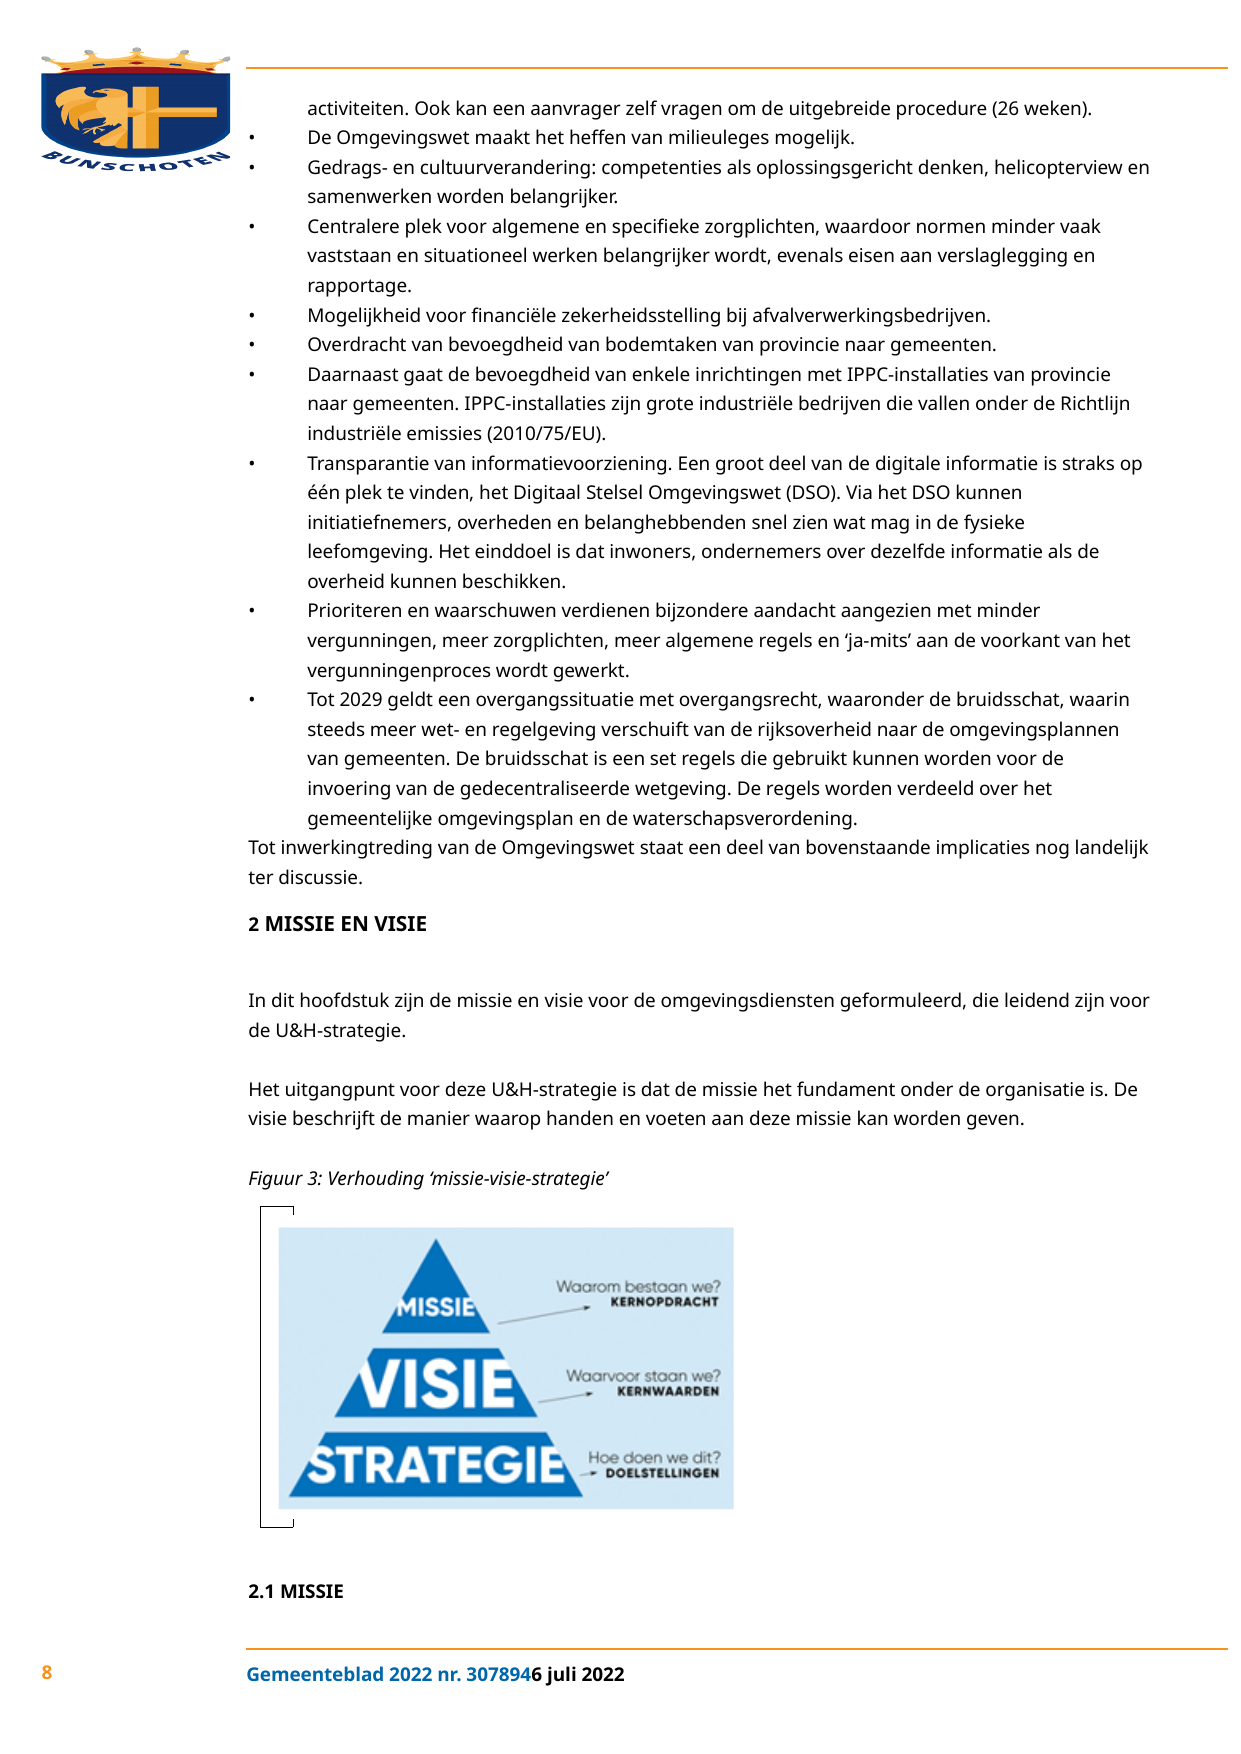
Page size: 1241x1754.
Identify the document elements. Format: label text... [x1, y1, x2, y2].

text Tot inwerkingtreding van de Omgevingswet staat een deel van bovenstaande implicaties nog landelijk ter discussie. [248, 834, 1152, 890]
list Centralere plek voor algemene en specifieke zorgplichten, waardoor normen minder vaak vaststaan en situationeel werken belangrijker wordt, evenals eisen aan verslaglegging en rapportage. [248, 213, 1152, 298]
picture [268, 1215, 742, 1519]
list De Omgevingswet maakt het heffen van milieuleges mogelijk. [248, 124, 1152, 150]
text Het uitgangpunt voor deze U&H-strategie is dat de missie het fundament onder de organisatie is. De visie beschrijft de manier waarop handen en voeten aan deze missie kan worden geven. [248, 1076, 1152, 1131]
list Gedrags- en cultuurverandering: competenties als oplossingsgericht denken, helicopterview en samenwerken worden belangrijker. [248, 154, 1152, 209]
text 2 MISSIE EN VISIE [248, 909, 1152, 938]
text Figuur 3: Verhouding ‘missie-visie-strategie’ [248, 1165, 1152, 1191]
list Overdracht van bevoegdheid van bodemtaken van provincie naar gemeenten. [248, 331, 1152, 357]
list activiteiten. Ook kan een aanvrager zelf vragen om de uitgebreide procedure (26 weken). [248, 95, 1152, 121]
list Mogelijkheid voor financiële zekerheidsstelling bij afvalverwerkingsbedrijven. [248, 302, 1152, 328]
text 2.1 MISSIE [248, 1578, 1152, 1604]
list Transparantie van informatievoorziening. Een groot deel van de digitale informatie is straks op één plek te vinden, het Digitaal Stelsel Omgevingswet (DSO). Via het DSO kunnen initiatiefnemers, overheden en belanghebbenden snel zien wat mag in de fysieke leefomgeving. Het einddoel is dat inwoners, ondernemers over dezelfde informatie als de overheid kunnen beschikken. [248, 450, 1152, 594]
list Daarnaast gaat de bevoegdheid van enkele inrichtingen met IPPC-installaties van provincie naar gemeenten. IPPC-installaties zijn grote industriële bedrijven die vallen onder de Richtlijn industriële emissies (2010/75/EU). [248, 361, 1152, 446]
list Tot 2029 geldt een overgangssituatie met overgangsrecht, waaronder de bruidsschat, waarin steeds meer wet- en regelgeving verschuift van de rijksoverheid naar de omgevingsplannen van gemeenten. De bruidsschat is een set regels die gebruikt kunnen worden voor de invoering van de gedecentraliseerde wetgeving. De regels worden verdeeld over het gemeentelijke omgevingsplan en de waterschapsverordening. [248, 686, 1152, 831]
picture [41, 47, 231, 172]
text In dit hoofdstuk zijn de missie en visie voor de omgevingsdiensten geformuleerd, die leidend zijn voor de U&H-strategie. [248, 987, 1152, 1043]
list Prioriteren en waarschuwen verdienen bijzondere aandacht aangezien met minder vergunningen, meer zorgplichten, meer algemene regels en ‘ja-mits’ aan de voorkant van het vergunningenproces wordt gewerkt. [248, 598, 1152, 683]
